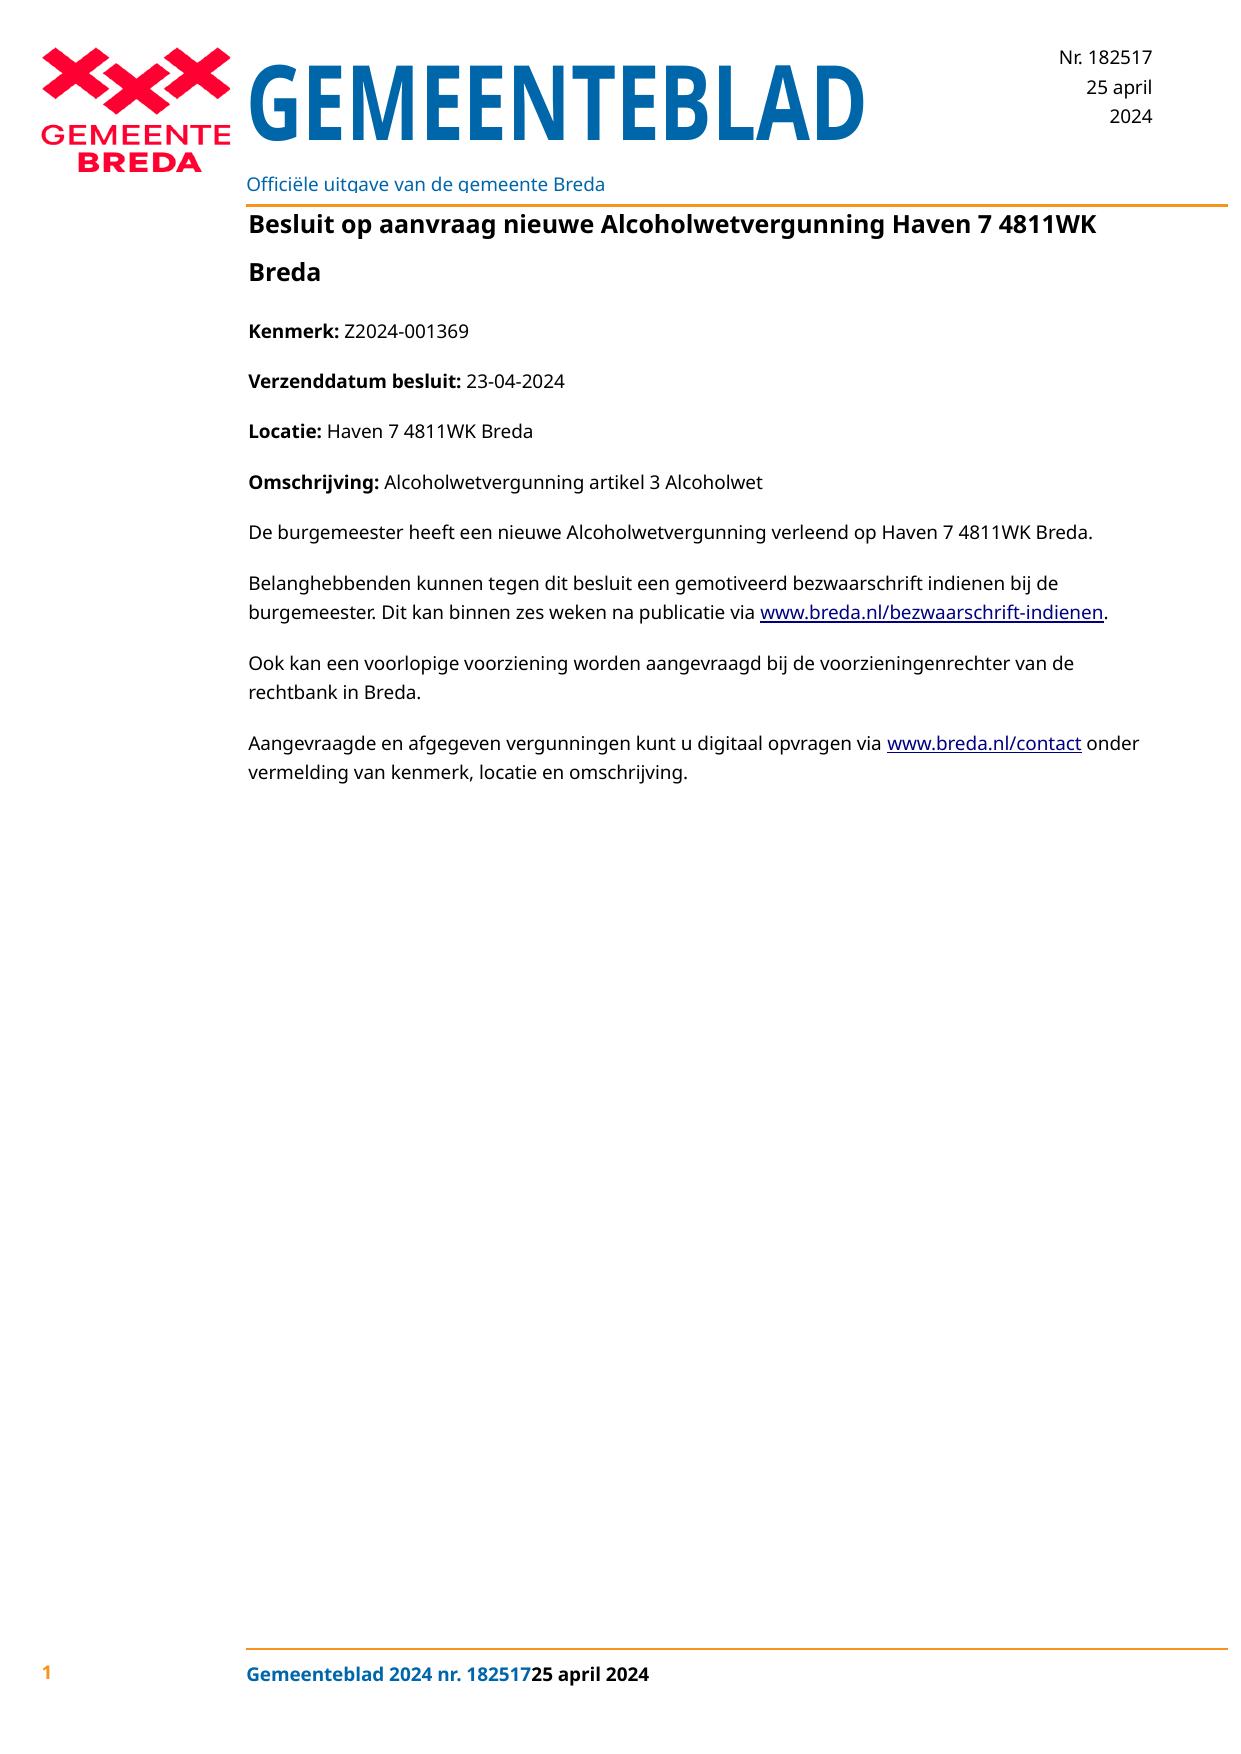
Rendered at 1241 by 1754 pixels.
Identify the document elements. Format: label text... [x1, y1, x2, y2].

text Locatie: Haven 7 4811WK Breda [248, 419, 1152, 444]
text Belanghebbenden kunnen tegen dit besluit een gemotiveerd bezwaarschrift indienen bij de burgemeester. Dit kan binnen zes weken na publicatie via www.breda.nl/bezwaarschrift-indienen. [248, 570, 1152, 625]
text Verzenddatum besluit: 23-04-2024 [248, 368, 1152, 394]
text Besluit op aanvraag nieuwe Alcoholwetvergunning Haven 7 4811WK Breda [248, 207, 1152, 288]
text Ook kan een voorlopige voorziening worden aangevraagd bij de voorzieningenrechter van de rechtbank in Breda. [248, 650, 1152, 705]
text Aangevraagde en afgegeven vergunningen kunt u digitaal opvragen via www.breda.nl/contact onder vermelding van kenmerk, locatie en omschrijving. [248, 730, 1152, 785]
text Kenmerk: Z2024-001369 [248, 318, 1152, 344]
text Omschrijving: Alcoholwetvergunning artikel 3 Alcoholwet [248, 469, 1152, 495]
text De burgemeester heeft een nieuwe Alcoholwetvergunning verleend op Haven 7 4811WK Breda. [248, 519, 1152, 545]
picture [41, 47, 231, 172]
